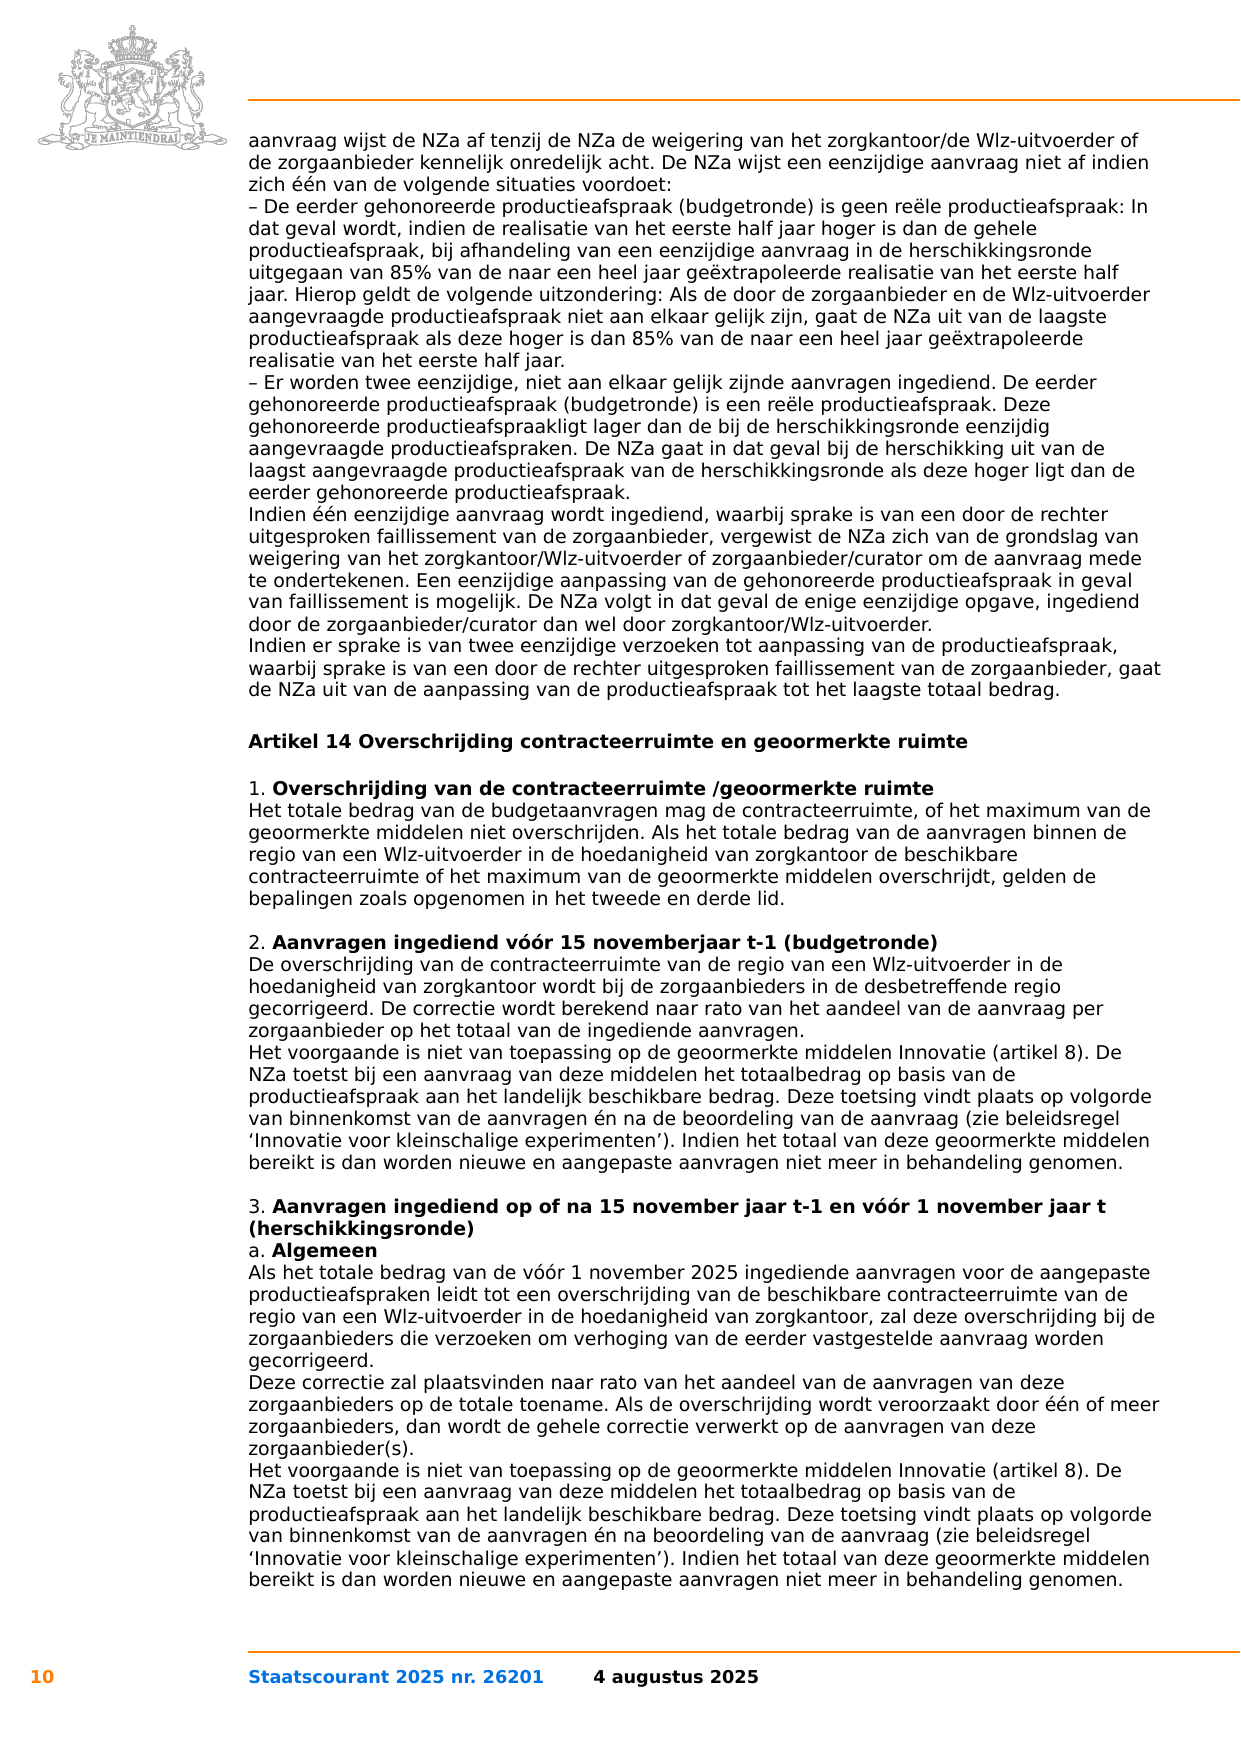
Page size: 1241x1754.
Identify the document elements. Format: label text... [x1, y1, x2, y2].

text Indien er sprake is van twee eenzijdige verzoeken tot aanpassing van de productieafspraak, waarbij sprake is van een door de rechter uitgesproken faillissement van de zorgaanbieder, gaat de NZa uit van de aanpassing van de productieafspraak tot het laagste totaal bedrag. [248, 635, 1163, 701]
subtitle Artikel 14 Overschrijding contracteerruimte en geoormerkte ruimte [248, 731, 1163, 753]
text Indien één eenzijdige aanvraag wordt ingediend, waarbij sprake is van een door de rechter uitgesproken faillissement van de zorgaanbieder, vergewist de NZa zich van de grondslag van weigering van het zorgkantoor/Wlz-uitvoerder of zorgaanbieder/curator om de aanvraag mede te ondertekenen. Een eenzijdige aanpassing van de gehonoreerde productieafspraak in geval van faillissement is mogelijk. De NZa volgt in dat geval de enige eenzijdige opgave, ingediend door de zorgaanbieder/curator dan wel door zorgkantoor/Wlz-uitvoerder. [248, 503, 1163, 635]
text Het voorgaande is niet van toepassing op de geoormerkte middelen Innovatie (artikel 8). De NZa toetst bij een aanvraag van deze middelen het totaalbedrag op basis van de productieafspraak aan het landelijk beschikbare bedrag. Deze toetsing vindt plaats op volgorde van binnenkomst van de aanvragen én na beoordeling van de aanvraag (zie beleidsregel ‘Innovatie voor kleinschalige experimenten’). Indien het totaal van deze geoormerkte middelen bereikt is dan worden nieuwe en aangepaste aanvragen niet meer in behandeling genomen. [248, 1459, 1163, 1591]
text 1. Overschrijding van de contracteerruimte /geoormerkte ruimte [248, 778, 1163, 800]
text Het voorgaande is niet van toepassing op de geoormerkte middelen Innovatie (artikel 8). De NZa toetst bij een aanvraag van deze middelen het totaalbedrag op basis van de productieafspraak aan het landelijk beschikbare bedrag. Deze toetsing vindt plaats op volgorde van binnenkomst van de aanvragen én na de beoordeling van de aanvraag (zie beleidsregel ‘Innovatie voor kleinschalige experimenten’). Indien het totaal van deze geoormerkte middelen bereikt is dan worden nieuwe en aangepaste aanvragen niet meer in behandeling genomen. [248, 1042, 1163, 1174]
picture [38, 25, 227, 150]
text 3. Aanvragen ingediend op of na 15 november jaar t-1 en vóór 1 november jaar t (herschikkingsronde) [248, 1196, 1163, 1240]
text Deze correctie zal plaatsvinden naar rato van het aandeel van de aanvragen van deze zorgaanbieders op de totale toename. Als de overschrijding wordt veroorzaakt door één of meer zorgaanbieders, dan wordt de gehele correctie verwerkt op de aanvragen van deze zorgaanbieder(s). [248, 1372, 1163, 1459]
text Het totale bedrag van de budgetaanvragen mag de contracteerruimte, of het maximum van de geoormerkte middelen niet overschrijden. Als het totale bedrag van de aanvragen binnen de regio van een Wlz-uitvoerder in de hoedanigheid van zorgkantoor de beschikbare contracteerruimte of het maximum van de geoormerkte middelen overschrijdt, gelden de bepalingen zoals opgenomen in het tweede en derde lid. [248, 800, 1163, 910]
text a. Algemeen [248, 1240, 1163, 1262]
text – De eerder gehonoreerde productieafspraak (budgetronde) is geen reële productieafspraak: In dat geval wordt, indien de realisatie van het eerste half jaar hoger is dan de gehele productieafspraak, bij afhandeling van een eenzijdige aanvraag in de herschikkingsronde uitgegaan van 85% van de naar een heel jaar geëxtrapoleerde realisatie van het eerste half jaar. Hierop geldt de volgende uitzondering: Als de door de zorgaanbieder en de Wlz-uitvoerder aangevraagde productieafspraak niet aan elkaar gelijk zijn, gaat de NZa uit van de laagste productieafspraak als deze hoger is dan 85% van de naar een heel jaar geëxtrapoleerde realisatie van het eerste half jaar. [248, 196, 1163, 372]
text De overschrijding van de contracteerruimte van de regio van een Wlz-uitvoerder in de hoedanigheid van zorgkantoor wordt bij de zorgaanbieders in de desbetreffende regio gecorrigeerd. De correctie wordt berekend naar rato van het aandeel van de aanvraag per zorgaanbieder op het totaal van de ingediende aanvragen. [248, 954, 1163, 1042]
text – Er worden twee eenzijdige, niet aan elkaar gelijk zijnde aanvragen ingediend. De eerder gehonoreerde productieafspraak (budgetronde) is een reële productieafspraak. Deze gehonoreerde productieafspraakligt lager dan de bij de herschikkingsronde eenzijdig aangevraagde productieafspraken. De NZa gaat in dat geval bij de herschikking uit van de laagst aangevraagde productieafspraak van de herschikkingsronde als deze hoger ligt dan de eerder gehonoreerde productieafspraak. [248, 372, 1163, 503]
text aanvraag wijst de NZa af tenzij de NZa de weigering van het zorgkantoor/de Wlz-uitvoerder of de zorgaanbieder kennelijk onredelijk acht. De NZa wijst een eenzijdige aanvraag niet af indien zich één van de volgende situaties voordoet: [248, 130, 1163, 196]
text Als het totale bedrag van de vóór 1 november 2025 ingediende aanvragen voor de aangepaste productieafspraken leidt tot een overschrijding van de beschikbare contracteerruimte van de regio van een Wlz-uitvoerder in de hoedanigheid van zorgkantoor, zal deze overschrijding bij de zorgaanbieders die verzoeken om verhoging van de eerder vastgestelde aanvraag worden gecorrigeerd. [248, 1262, 1163, 1372]
text 2. Aanvragen ingediend vóór 15 novemberjaar t-1 (budgetronde) [248, 932, 1163, 954]
